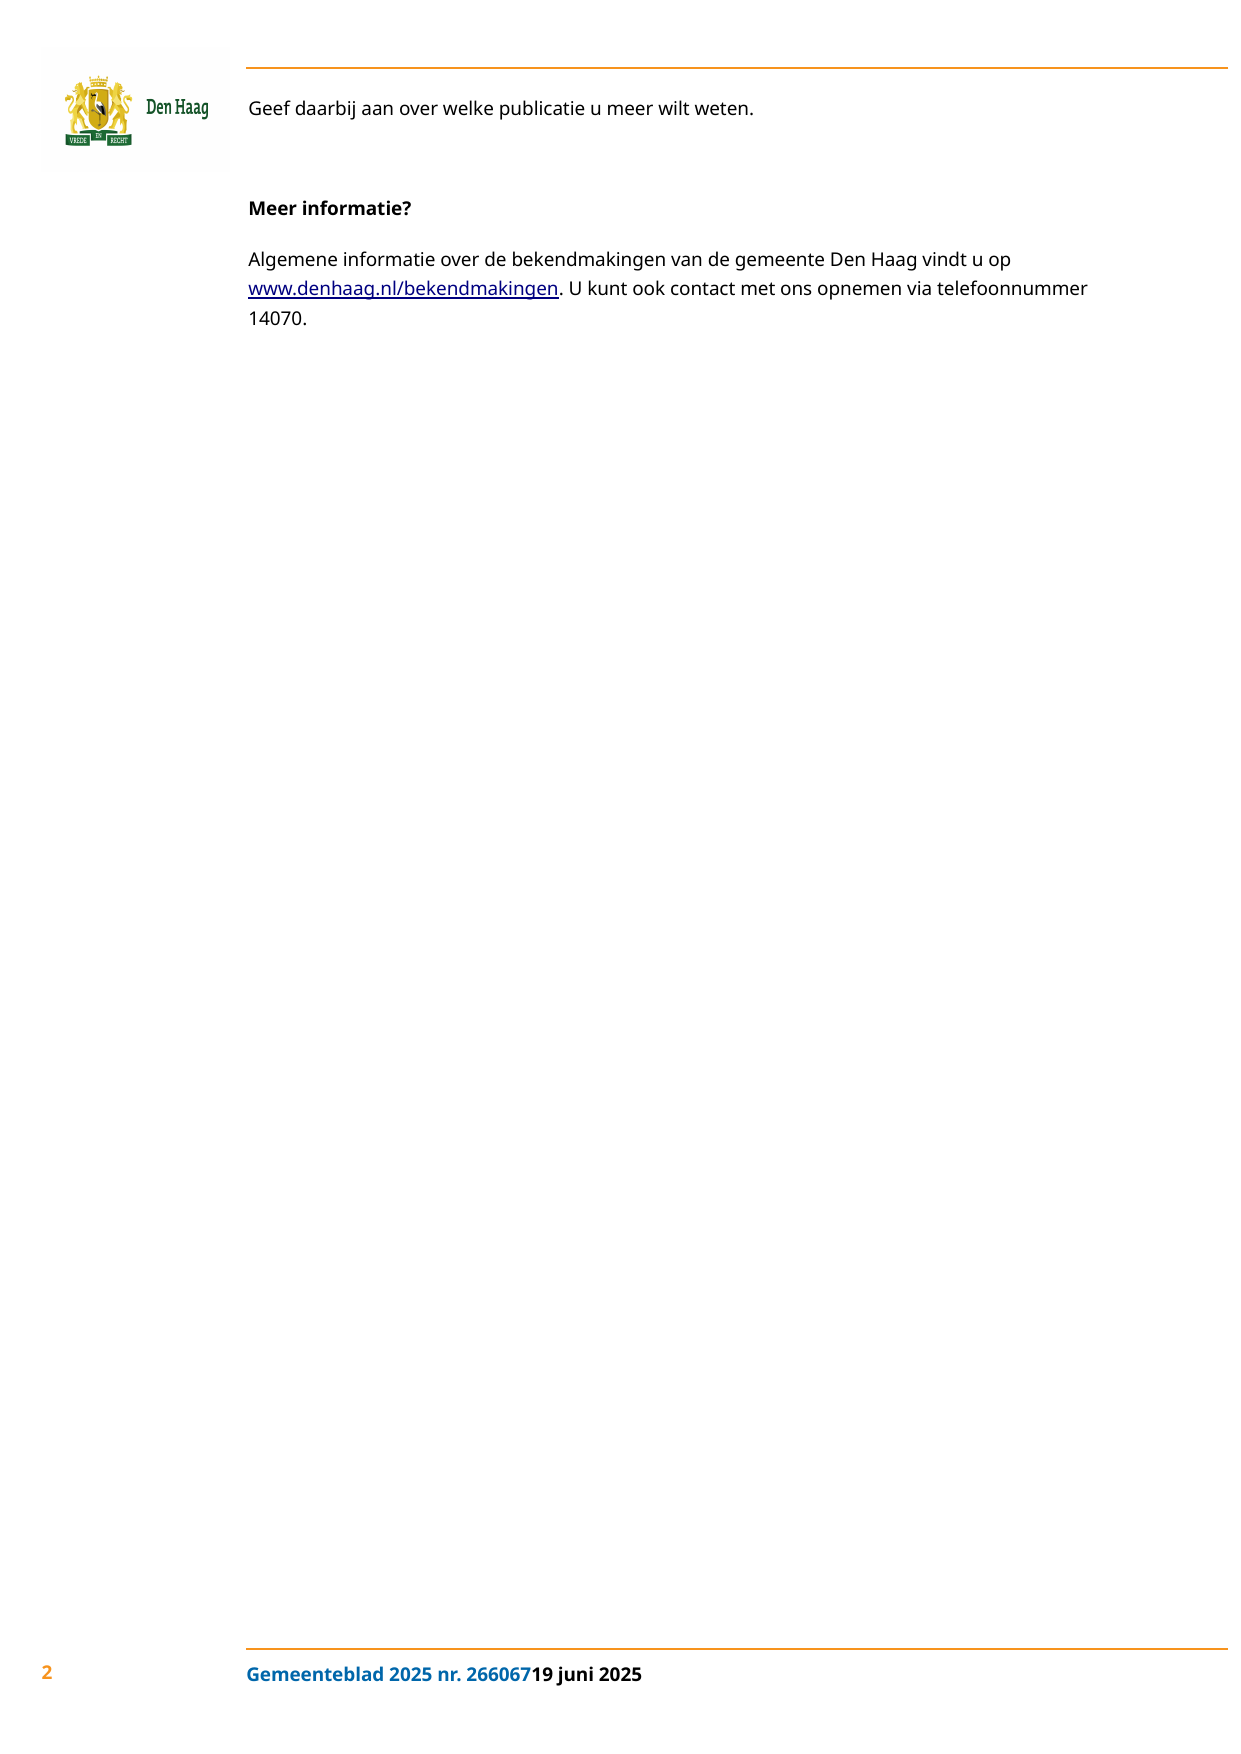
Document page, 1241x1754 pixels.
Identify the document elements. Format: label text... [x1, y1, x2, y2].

text Geef daarbij aan over welke publicatie u meer wilt weten. [248, 95, 1152, 121]
text Meer informatie? [248, 196, 1152, 221]
text Algemene informatie over de bekendmakingen van de gemeente Den Haag vindt u op www.denhaag.nl/bekendmakingen. U kunt ook contact met ons opnemen via telefoonnummer 14070. [248, 246, 1152, 331]
picture [41, 47, 231, 172]
